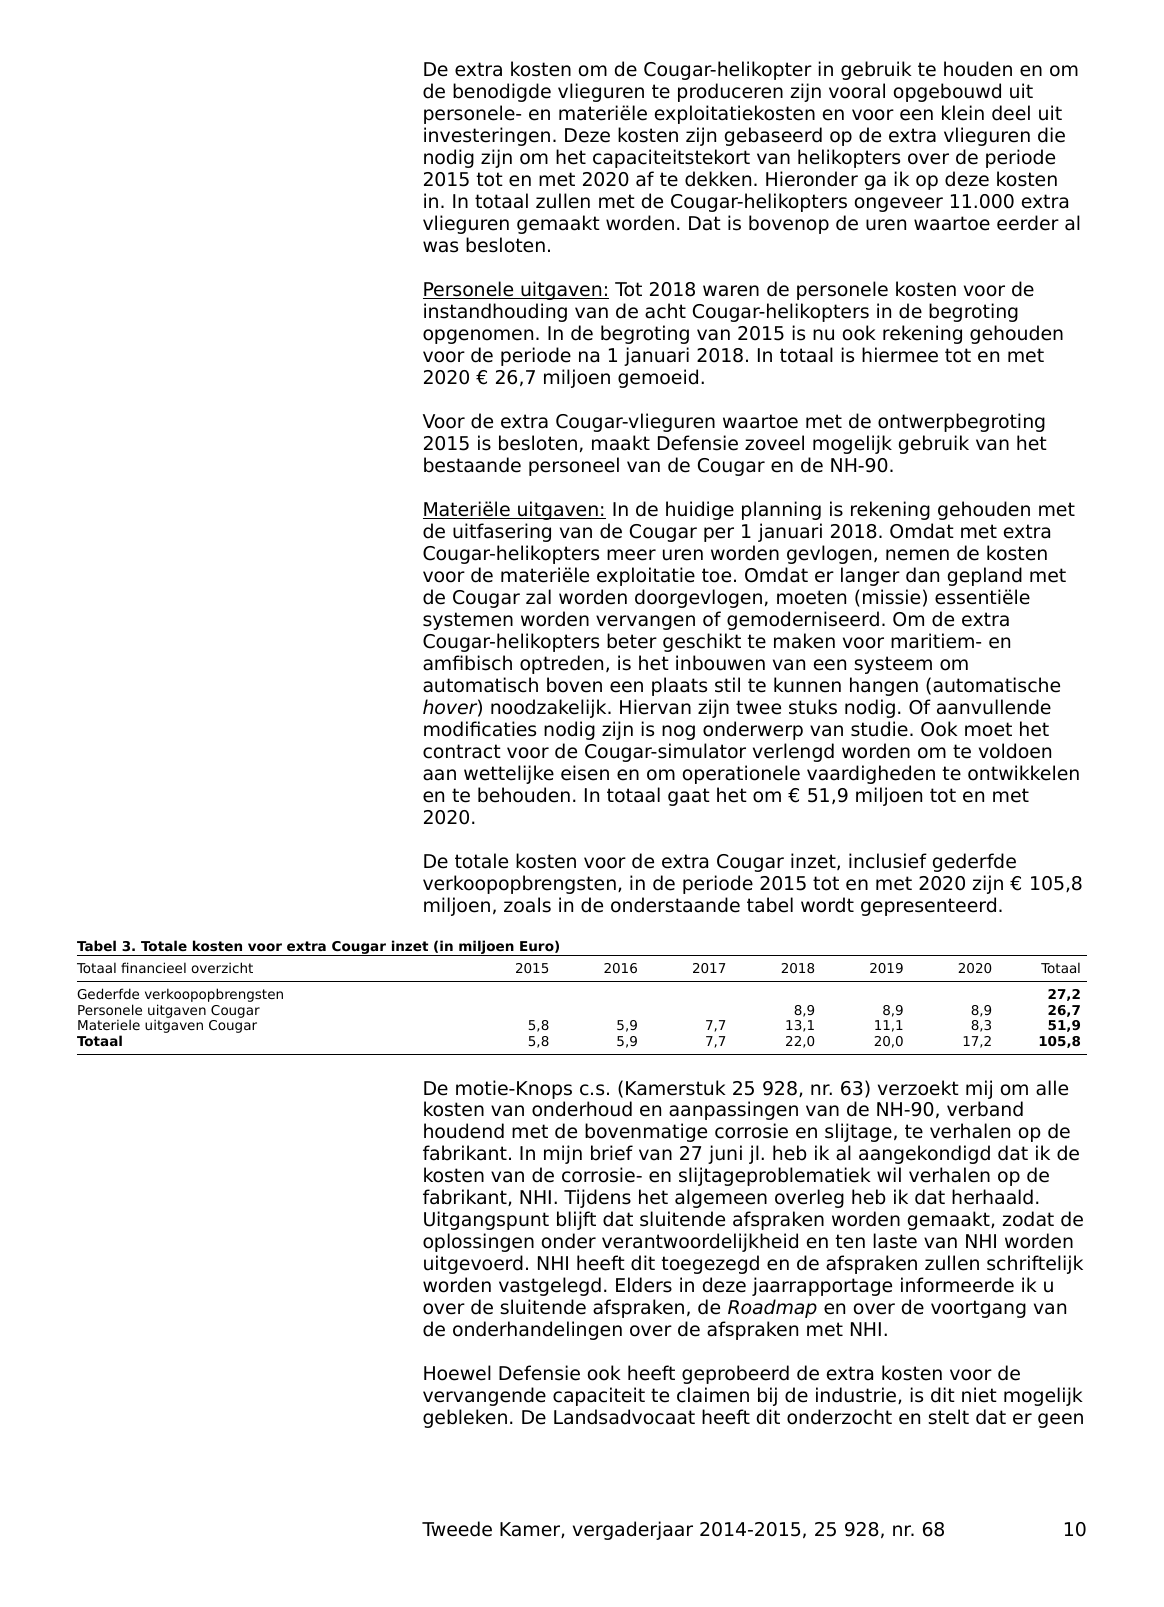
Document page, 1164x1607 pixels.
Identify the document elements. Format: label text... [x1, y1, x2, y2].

text De motie-Knops c.s. (Kamerstuk 25 928, nr. 63) verzoekt mij om alle kosten van onderhoud en aanpassingen van de NH-90, verband houdend met de bovenmatige corrosie en slijtage, te verhalen op de fabrikant. In mijn brief van 27 juni jl. heb ik al aangekondigd dat ik de kosten van de corrosie- en slijtageproblematiek wil verhalen op de fabrikant, NHI. Tijdens het algemeen overleg heb ik dat herhaald. Uitgangspunt blijft dat sluitende afspraken worden gemaakt, zodat de oplossingen onder verantwoordelijkheid en ten laste van NHI worden uitgevoerd. NHI heeft dit toegezegd en de afspraken zullen schriftelijk worden vastgelegd. Elders in deze jaarrapportage informeerde ik u over de sluitende afspraken, de Roadmap en over de voortgang van de onderhandelingen over de afspraken met NHI. [422, 1077, 1087, 1341]
table_cell 11,1 [821, 1018, 909, 1034]
table_cell 105,8 [998, 1034, 1087, 1054]
table_cell 5,8 [466, 1018, 555, 1034]
table_cell [644, 982, 732, 1002]
table_cell 20,0 [821, 1034, 909, 1054]
table_cell 5,9 [555, 1034, 644, 1054]
text De totale kosten voor de extra Cougar inzet, inclusief gederfde verkoopopbrengsten, in de periode 2015 tot en met 2020 zijn € 105,8 miljoen, zoals in de onderstaande tabel wordt gepresenteerd. [422, 851, 1087, 917]
text Personele uitgaven: Tot 2018 waren de personele kosten voor de instandhouding van de acht Cougar-helikopters in de begroting opgenomen. In de begroting van 2015 is nu ook rekening gehouden voor de periode na 1 januari 2018. In totaal is hiermee tot en met 2020 € 26,7 miljoen gemoeid. [422, 279, 1087, 389]
table_cell 51,9 [998, 1018, 1087, 1034]
table_cell 27,2 [998, 982, 1087, 1002]
text Materiële uitgaven: In de huidige planning is rekening gehouden met de uitfasering van de Cougar per 1 januari 2018. Omdat met extra Cougar-helikopters meer uren worden gevlogen, nemen de kosten voor de materiële exploitatie toe. Omdat er langer dan gepland met de Cougar zal worden doorgevlogen, moeten (missie) essentiële systemen worden vervangen of gemoderniseerd. Om de extra Cougar-helikopters beter geschikt te maken voor maritiem- en amfibisch optreden, is het inbouwen van een systeem om automatisch boven een plaats stil te kunnen hangen (automatische hover) noodzakelijk. Hiervan zijn twee stuks nodig. Of aanvullende modificaties nodig zijn is nog onderwerp van studie. Ook moet het contract voor de Cougar-simulator verlengd worden om te voldoen aan wettelijke eisen en om operationele vaardigheden te ontwikkelen en te behouden. In totaal gaat het om € 51,9 miljoen tot en met 2020. [422, 499, 1087, 829]
table_cell 2016 [555, 956, 644, 981]
table_cell 2018 [732, 956, 821, 981]
table_header Tabel 3. Totale kosten voor extra Cougar inzet (in miljoen Euro) [77, 939, 1087, 955]
table_cell 22,0 [732, 1034, 821, 1054]
table_cell 13,1 [732, 1018, 821, 1034]
table_cell [466, 1002, 555, 1018]
table_cell 17,2 [909, 1034, 998, 1054]
table_cell 8,9 [821, 1002, 909, 1018]
table_cell Totaal financieel overzicht [77, 956, 466, 981]
table_cell 7,7 [644, 1018, 732, 1034]
table_cell Gederfde verkoopopbrengsten [77, 982, 466, 1002]
text De extra kosten om de Cougar-helikopter in gebruik te houden en om de benodigde vlieguren te produceren zijn vooral opgebouwd uit personele- en materiële exploitatiekosten en voor een klein deel uit investeringen. Deze kosten zijn gebaseerd op de extra vlieguren die nodig zijn om het capaciteitstekort van helikopters over de periode 2015 tot en met 2020 af te dekken. Hieronder ga ik op deze kosten in. In totaal zullen met de Cougar-helikopters ongeveer 11.000 extra vlieguren gemaakt worden. Dat is bovenop de uren waartoe eerder al was besloten. [422, 59, 1087, 257]
table_cell 2015 [466, 956, 555, 981]
table_cell Totaal [77, 1034, 466, 1054]
table_cell 2017 [644, 956, 732, 981]
table_cell [466, 982, 555, 1002]
text Hoewel Defensie ook heeft geprobeerd de extra kosten voor de vervangende capaciteit te claimen bij de industrie, is dit niet mogelijk gebleken. De Landsadvocaat heeft dit onderzocht en stelt dat er geen [422, 1363, 1087, 1429]
table_cell [821, 982, 909, 1002]
table_cell 2020 [909, 956, 998, 981]
table_cell 5,8 [466, 1034, 555, 1054]
table_cell [909, 982, 998, 1002]
table_cell 8,3 [909, 1018, 998, 1034]
table_cell 2019 [821, 956, 909, 981]
table_cell [555, 982, 644, 1002]
text Voor de extra Cougar-vlieguren waartoe met de ontwerpbegroting 2015 is besloten, maakt Defensie zoveel mogelijk gebruik van het bestaande personeel van de Cougar en de NH-90. [422, 411, 1087, 477]
table_cell 8,9 [909, 1002, 998, 1018]
table_cell 26,7 [998, 1002, 1087, 1018]
table_cell [555, 1002, 644, 1018]
table_cell 8,9 [732, 1002, 821, 1018]
table_cell [644, 1002, 732, 1018]
table_cell Totaal [998, 956, 1087, 981]
table_cell Materiele uitgaven Cougar [77, 1018, 466, 1034]
table_cell 5,9 [555, 1018, 644, 1034]
table_cell 7,7 [644, 1034, 732, 1054]
table_cell [732, 982, 821, 1002]
table_cell Personele uitgaven Cougar [77, 1002, 466, 1018]
